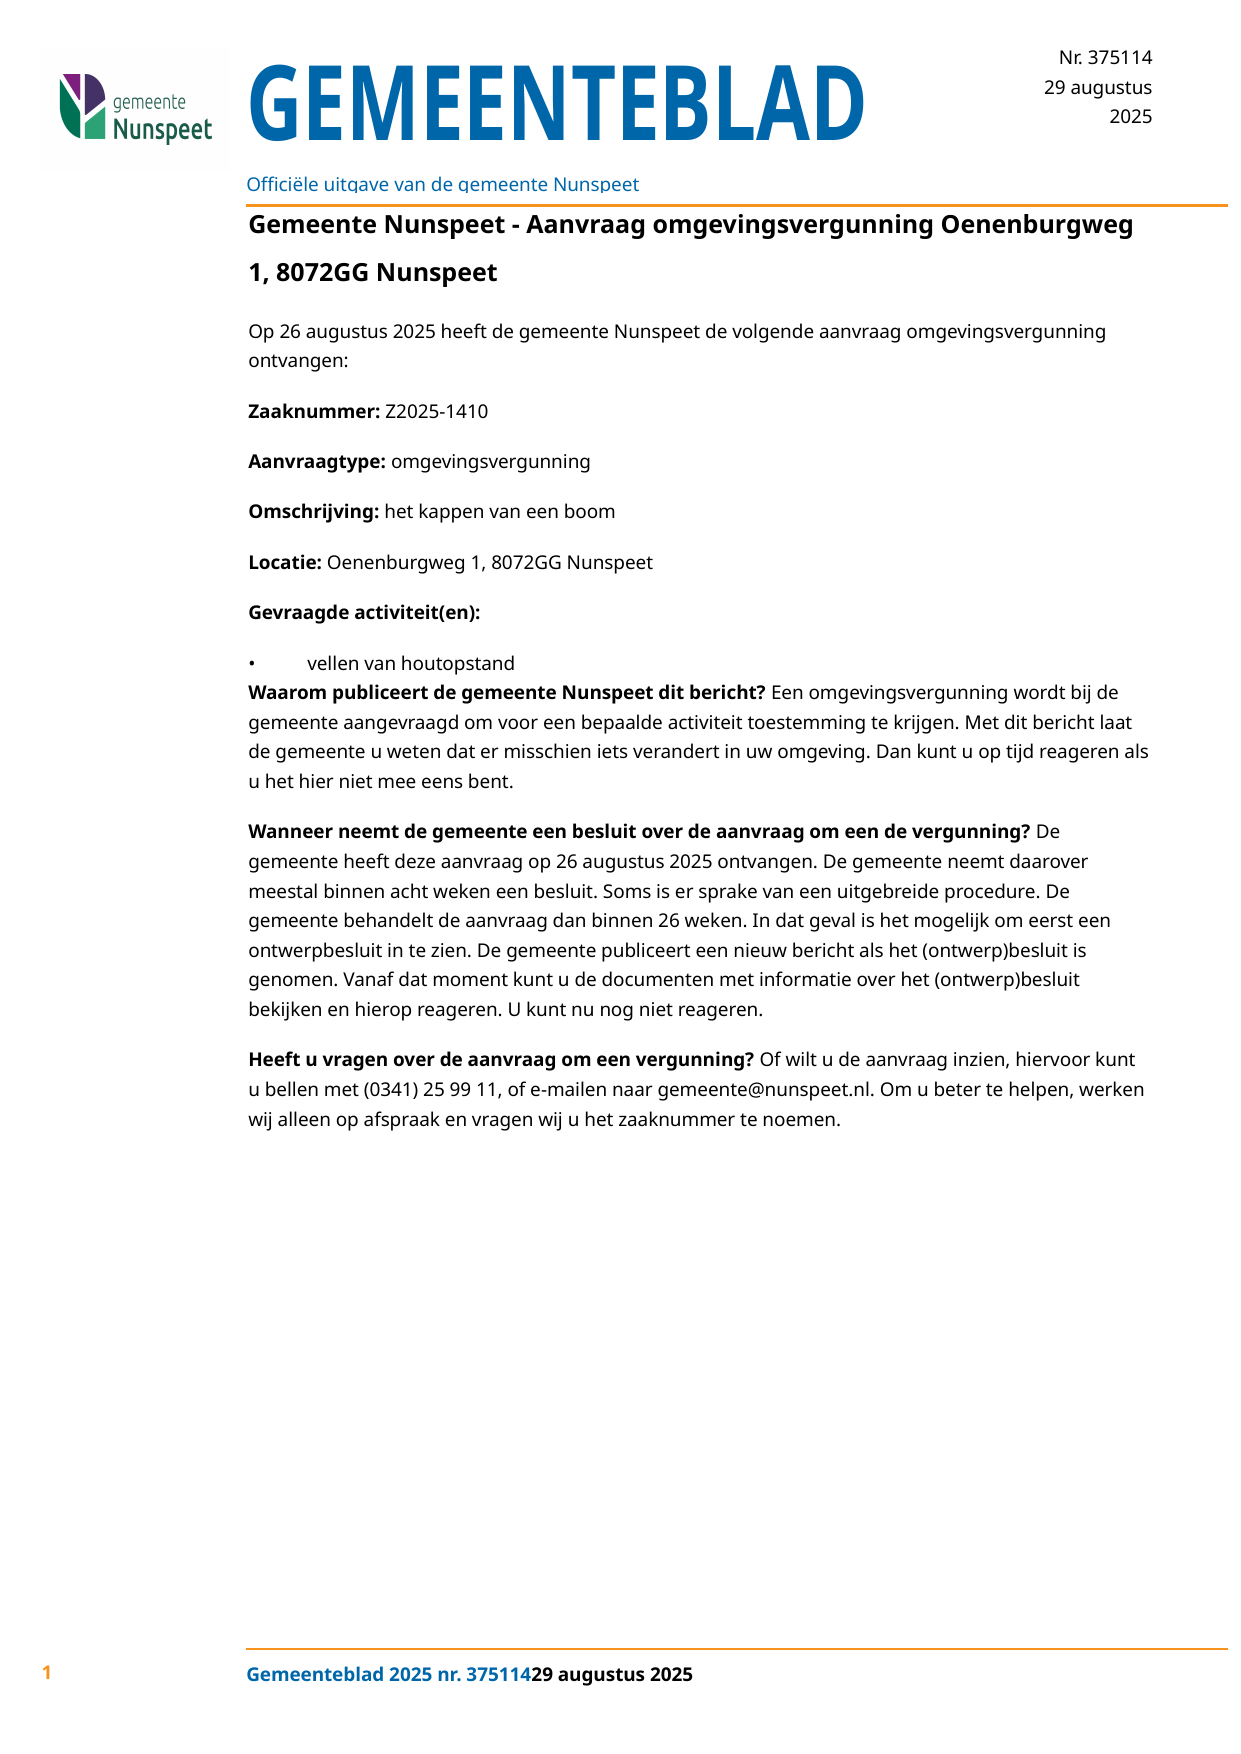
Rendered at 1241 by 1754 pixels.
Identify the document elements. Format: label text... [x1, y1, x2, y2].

text Gemeente Nunspeet - Aanvraag omgevingsvergunning Oenenburgweg 1, 8072GG Nunspeet [248, 207, 1152, 288]
text Locatie: Oenenburgweg 1, 8072GG Nunspeet [248, 549, 1152, 575]
picture [41, 47, 231, 172]
text Wanneer neemt de gemeente een besluit over de aanvraag om een de vergunning? De gemeente heeft deze aanvraag op 26 augustus 2025 ontvangen. De gemeente neemt daarover meestal binnen acht weken een besluit. Soms is er sprake van een uitgebreide procedure. De gemeente behandelt de aanvraag dan binnen 26 weken. In dat geval is het mogelijk om eerst een ontwerpbesluit in te zien. De gemeente publiceert een nieuw bericht als het (ontwerp)besluit is genomen. Vanaf dat moment kunt u de documenten met informatie over het (ontwerp)besluit bekijken en hierop reageren. U kunt nu nog niet reageren. [248, 819, 1152, 1022]
text Gevraagde activiteit(en): [248, 599, 1152, 625]
text Heeft u vragen over de aanvraag om een vergunning? Of wilt u de aanvraag inzien, hiervoor kunt u bellen met (0341) 25 99 11, of e-mailen naar gemeente@nunspeet.nl. Om u beter te helpen, werken wij alleen op afspraak en vragen wij u het zaaknummer te noemen. [248, 1047, 1152, 1132]
list vellen van houtopstand [248, 650, 1152, 676]
text Aanvraagtype: omgevingsvergunning [248, 448, 1152, 474]
text Waarom publiceert de gemeente Nunspeet dit bericht? Een omgevingsvergunning wordt bij de gemeente aangevraagd om voor een bepaalde activiteit toestemming te krijgen. Met dit bericht laat de gemeente u weten dat er misschien iets verandert in uw omgeving. Dan kunt u op tijd reageren als u het hier niet mee eens bent. [248, 679, 1152, 794]
text Op 26 augustus 2025 heeft de gemeente Nunspeet de volgende aanvraag omgevingsvergunning ontvangen: [248, 318, 1152, 373]
text Omschrijving: het kappen van een boom [248, 499, 1152, 524]
text Zaaknummer: Z2025-1410 [248, 398, 1152, 424]
